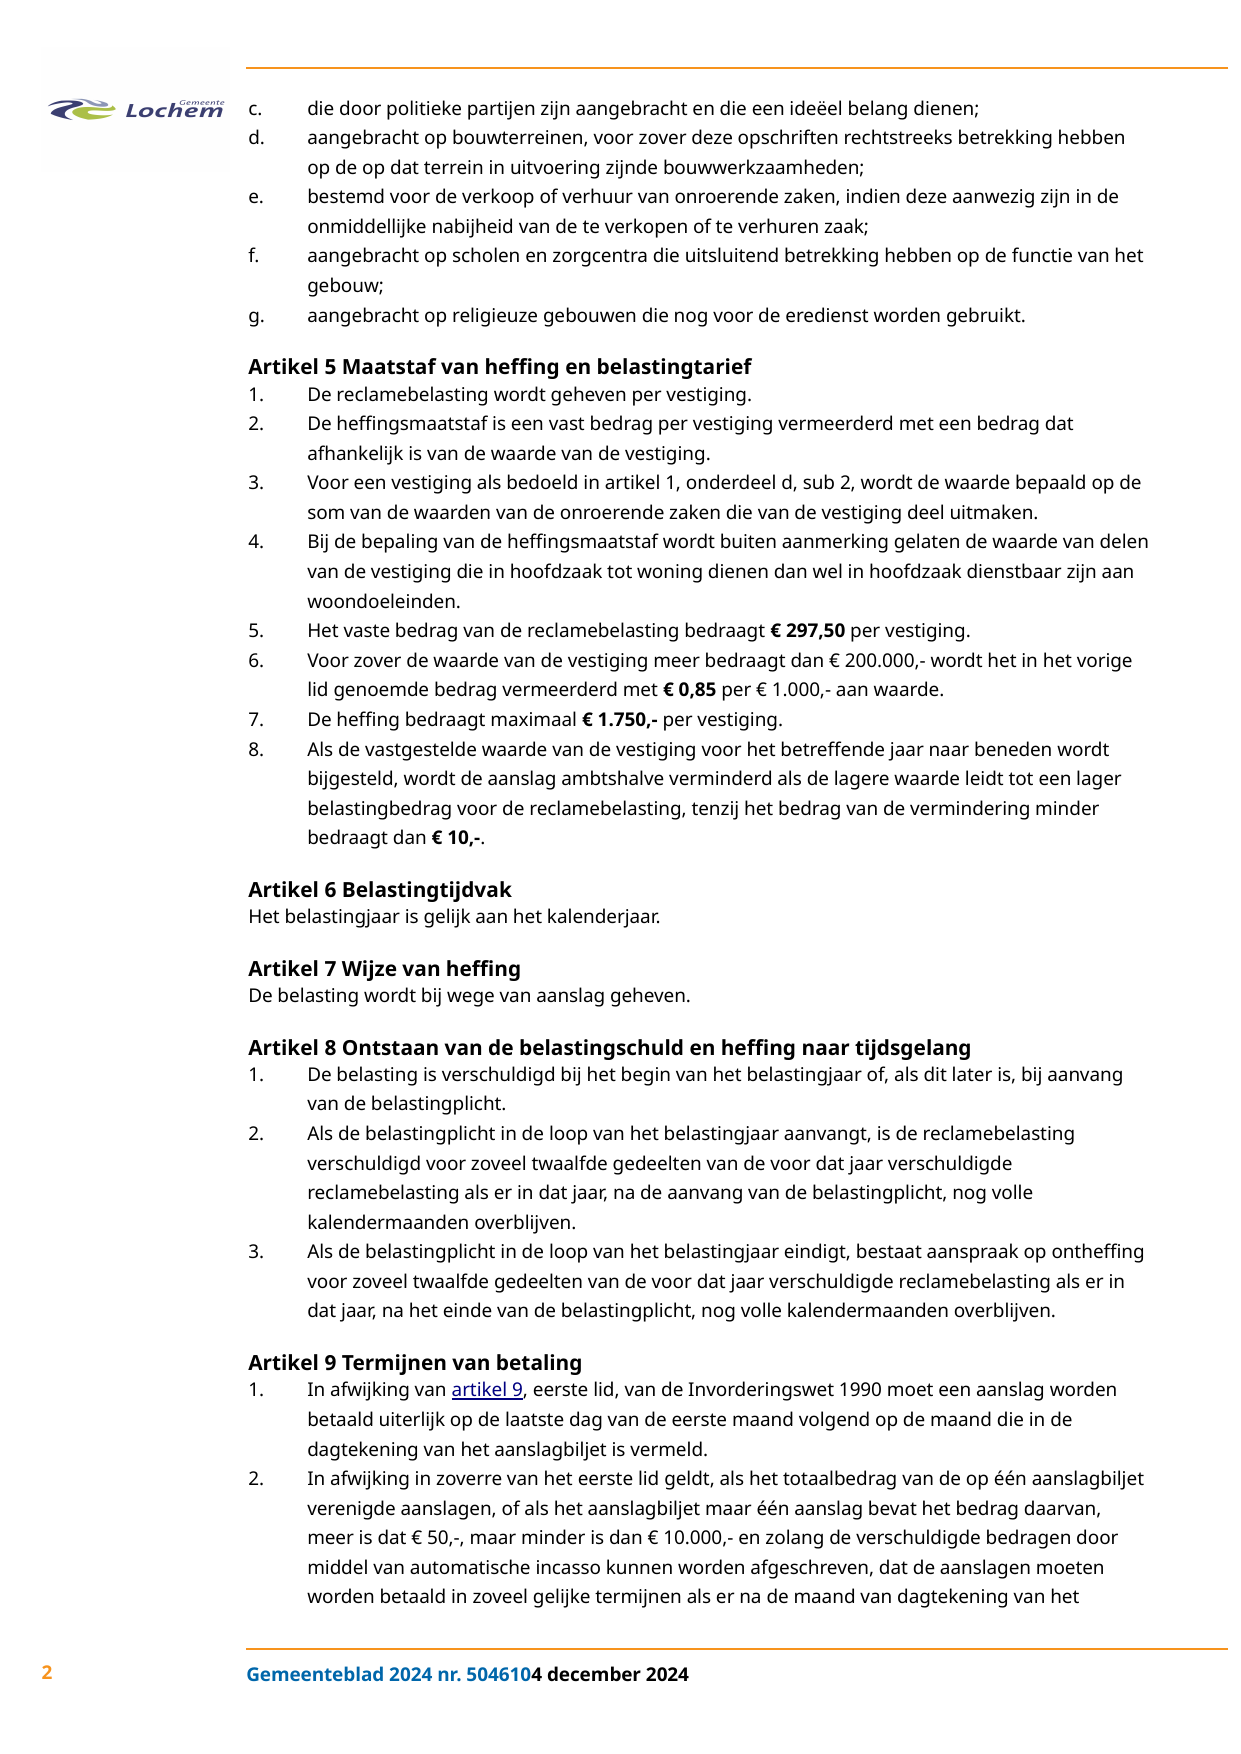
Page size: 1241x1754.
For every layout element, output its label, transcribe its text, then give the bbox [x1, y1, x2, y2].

text Artikel 7 Wijze van heffing [248, 954, 1152, 982]
text Artikel 6 Belastingtijdvak [248, 875, 1152, 903]
list In afwijking van artikel 9, eerste lid, van de Invorderingswet 1990 moet een aanslag worden betaald uiterlijk op de laatste dag van de eerste maand volgend op de maand die in de dagtekening van het aanslagbiljet is vermeld. [248, 1377, 1152, 1461]
list Voor een vestiging als bedoeld in artikel 1, onderdeel d, sub 2, wordt de waarde bepaald op de som van de waarden van de onroerende zaken die van de vestiging deel uitmaken. [248, 469, 1152, 525]
list In afwijking in zoverre van het eerste lid geldt, als het totaalbedrag van de op één aanslagbiljet verenigde aanslagen, of als het aanslagbiljet maar één aanslag bevat het bedrag daarvan, meer is dat € 50,-, maar minder is dan € 10.000,- en zolang de verschuldigde bedragen door middel van automatische incasso kunnen worden afgeschreven, dat de aanslagen moeten worden betaald in zoveel gelijke termijnen als er na de maand van dagtekening van het [248, 1465, 1152, 1609]
list Bij de bepaling van de heffingsmaatstaf wordt buiten aanmerking gelaten de waarde van delen van de vestiging die in hoofdzaak tot woning dienen dan wel in hoofdzaak dienstbaar zijn aan woondoeleinden. [248, 529, 1152, 613]
picture [41, 47, 231, 172]
list De reclamebelasting wordt geheven per vestiging. [248, 381, 1152, 406]
list Voor zover de waarde van de vestiging meer bedraagt dan € 200.000,- wordt het in het vorige lid genoemde bedrag vermeerderd met € 0,85 per € 1.000,- aan waarde. [248, 647, 1152, 702]
list aangebracht op scholen en zorgcentra die uitsluitend betrekking hebben op de functie van het gebouw; [248, 243, 1152, 298]
list bestemd voor de verkoop of verhuur van onroerende zaken, indien deze aanwezig zijn in de onmiddellijke nabijheid van de te verkopen of te verhuren zaak; [248, 183, 1152, 239]
text Het belastingjaar is gelijk aan het kalenderjaar. [248, 903, 1152, 929]
list Als de belastingplicht in de loop van het belastingjaar aanvangt, is de reclamebelasting verschuldigd voor zoveel twaalfde gedeelten van de voor dat jaar verschuldigde reclamebelasting als er in dat jaar, na de aanvang van de belastingplicht, nog volle kalendermaanden overblijven. [248, 1120, 1152, 1235]
text Artikel 9 Termijnen van betaling [248, 1348, 1152, 1377]
list die door politieke partijen zijn aangebracht en die een ideëel belang dienen; [248, 95, 1152, 121]
list De heffing bedraagt maximaal € 1.750,- per vestiging. [248, 706, 1152, 732]
text Artikel 8 Ontstaan van de belastingschuld en heffing naar tijdsgelang [248, 1033, 1152, 1061]
list Als de belastingplicht in de loop van het belastingjaar eindigt, bestaat aanspraak op ontheffing voor zoveel twaalfde gedeelten van de voor dat jaar verschuldigde reclamebelasting als er in dat jaar, na het einde van de belastingplicht, nog volle kalendermaanden overblijven. [248, 1238, 1152, 1323]
list Als de vastgestelde waarde van de vestiging voor het betreffende jaar naar beneden wordt bijgesteld, wordt de aanslag ambtshalve verminderd als de lagere waarde leidt tot een lager belastingbedrag voor de reclamebelasting, tenzij het bedrag van de vermindering minder bedraagt dan € 10,-. [248, 736, 1152, 850]
text De belasting wordt bij wege van aanslag geheven. [248, 982, 1152, 1008]
list aangebracht op bouwterreinen, voor zover deze opschriften rechtstreeks betrekking hebben op de op dat terrein in uitvoering zijnde bouwwerkzaamheden; [248, 124, 1152, 180]
list Het vaste bedrag van de reclamebelasting bedraagt € 297,50 per vestiging. [248, 617, 1152, 643]
list aangebracht op religieuze gebouwen die nog voor de eredienst worden gebruikt. [248, 302, 1152, 328]
text Artikel 5 Maatstaf van heffing en belastingtarief [248, 352, 1152, 381]
list De belasting is verschuldigd bij het begin van het belastingjaar of, als dit later is, bij aanvang van de belastingplicht. [248, 1061, 1152, 1116]
list De heffingsmaatstaf is een vast bedrag per vestiging vermeerderd met een bedrag dat afhankelijk is van de waarde van de vestiging. [248, 410, 1152, 466]
